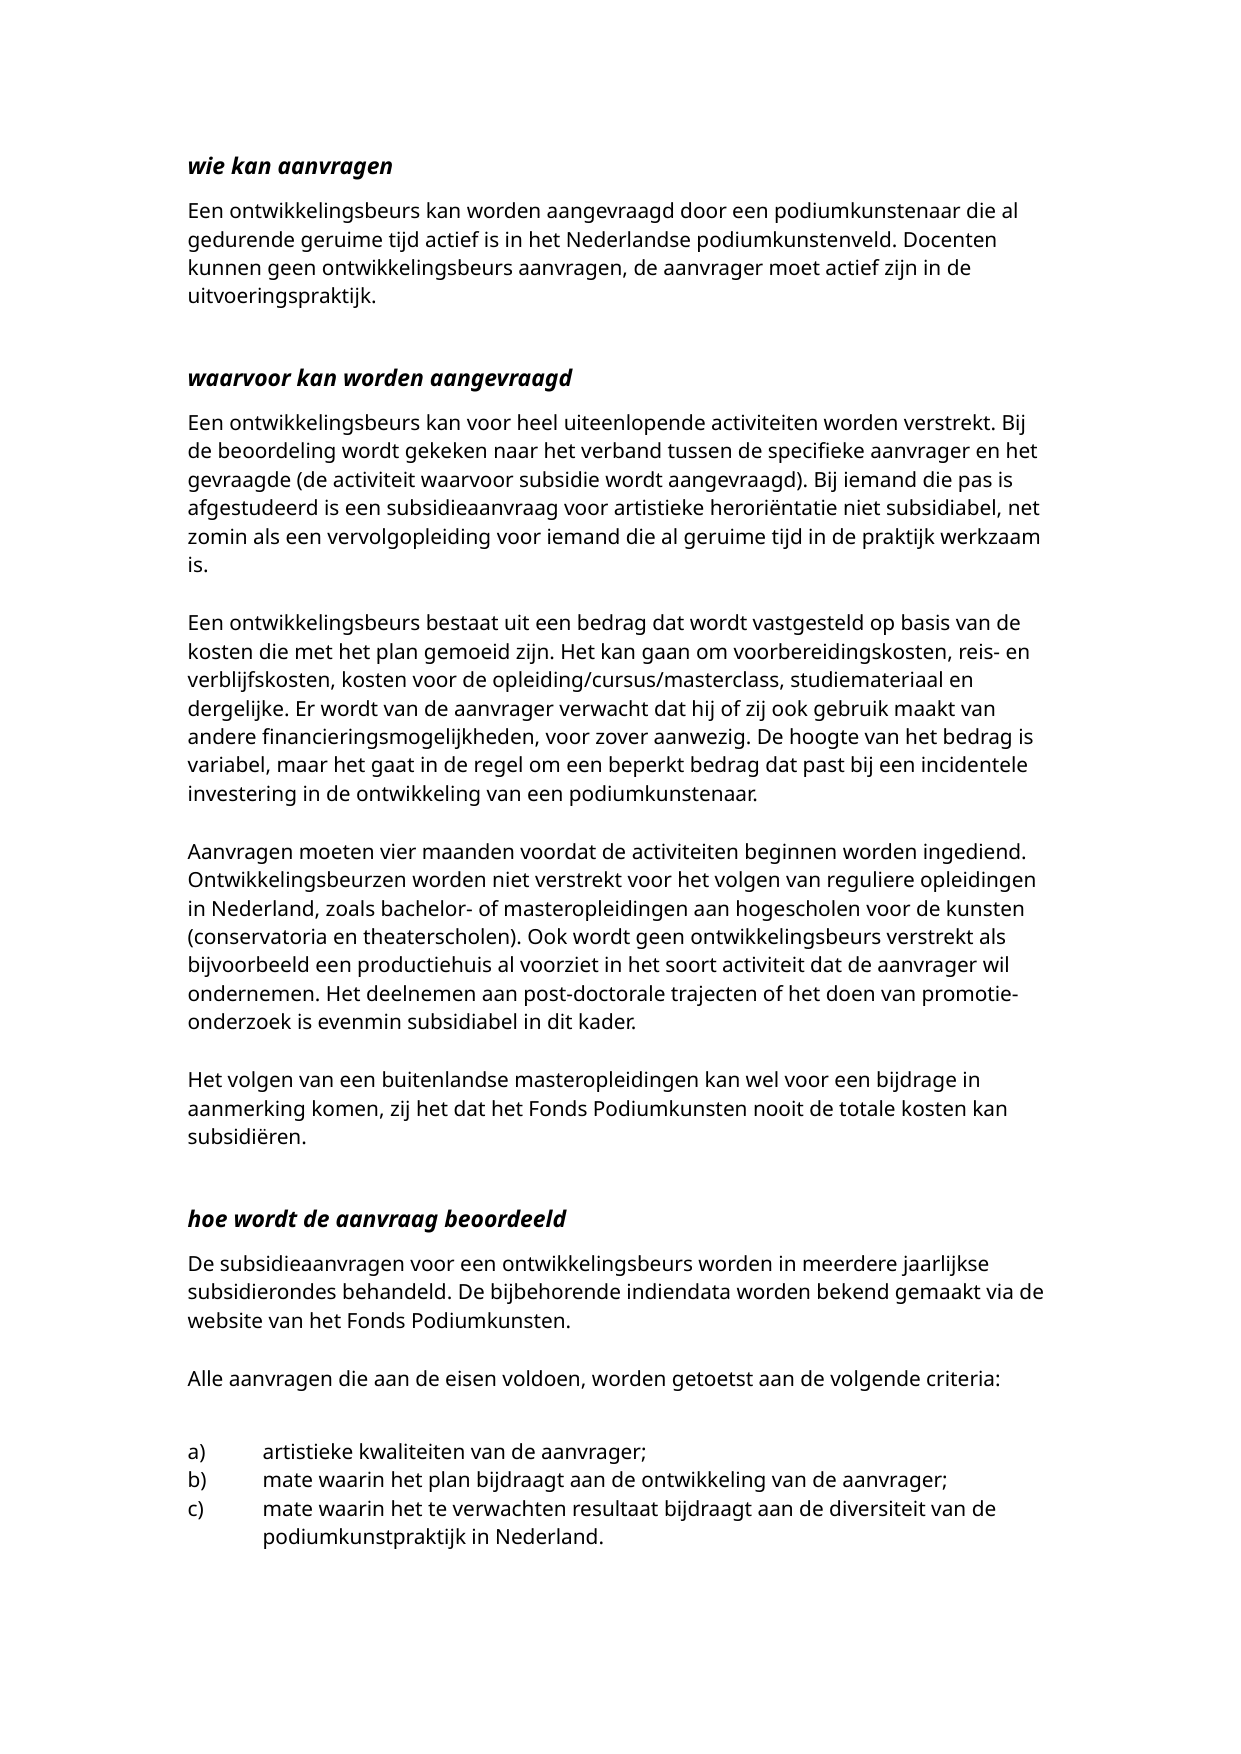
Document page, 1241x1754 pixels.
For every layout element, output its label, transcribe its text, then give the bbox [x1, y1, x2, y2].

text Een ontwikkelingsbeurs kan voor heel uiteenlopende activiteiten worden verstrekt. Bij de beoordeling wordt gekeken naar het verband tussen de specifieke aanvrager en het gevraagde (de activiteit waarvoor subsidie wordt aangevraagd). Bij iemand die pas is afgestudeerd is een subsidieaanvraag voor artistieke heroriëntatie niet subsidiabel, net zomin als een vervolgopleiding voor iemand die al geruime tijd in de praktijk werkzaam is. [187, 408, 1053, 579]
list artistieke kwaliteiten van de aanvrager; [187, 1437, 1053, 1466]
text De subsidieaanvragen voor een ontwikkelingsbeurs worden in meerdere jaarlijkse subsidierondes behandeld. De bijbehorende indiendata worden bekend gemaakt via de website van het Fonds Podiumkunsten. [187, 1249, 1053, 1334]
subtitle wie kan aanvragen [187, 150, 1053, 181]
text Een ontwikkelingsbeurs kan worden aangevraagd door een podiumkunstenaar die al gedurende geruime tijd actief is in het Nederlandse podiumkunstenveld. Docenten kunnen geen ontwikkelingsbeurs aanvragen, de aanvrager moet actief zijn in de uitvoeringspraktijk. [187, 196, 1053, 310]
list mate waarin het plan bijdraagt aan de ontwikkeling van de aanvrager; [187, 1466, 1053, 1494]
text Alle aanvragen die aan de eisen voldoen, worden getoetst aan de volgende criteria: [187, 1364, 1053, 1392]
subtitle hoe wordt de aanvraag beoordeeld [187, 1203, 1053, 1234]
text Het volgen van een buitenlandse masteropleidingen kan wel voor een bijdrage in aanmerking komen, zij het dat het Fonds Podiumkunsten nooit de totale kosten kan subsidiëren. [187, 1065, 1053, 1151]
subtitle waarvoor kan worden aangevraagd [187, 362, 1053, 393]
list mate waarin het te verwachten resultaat bijdraagt aan de diversiteit van de podiumkunstpraktijk in Nederland. [187, 1494, 1053, 1551]
text Een ontwikkelingsbeurs bestaat uit een bedrag dat wordt vastgesteld op basis van de kosten die met het plan gemoeid zijn. Het kan gaan om voorbereidingskosten, reis- en verblijfskosten, kosten voor de opleiding/cursus/masterclass, studiemateriaal en dergelijke. Er wordt van de aanvrager verwacht dat hij of zij ook gebruik maakt van andere financieringsmogelijkheden, voor zover aanwezig. De hoogte van het bedrag is variabel, maar het gaat in de regel om een beperkt bedrag dat past bij een incidentele investering in de ontwikkeling van een podiumkunstenaar. [187, 608, 1053, 807]
text Aanvragen moeten vier maanden voordat de activiteiten beginnen worden ingediend. Ontwikkelingsbeurzen worden niet verstrekt voor het volgen van reguliere opleidingen in Nederland, zoals bachelor- of masteropleidingen aan hogescholen voor de kunsten (conservatoria en theaterscholen). Ook wordt geen ontwikkelingsbeurs verstrekt als bijvoorbeeld een productiehuis al voorziet in het soort activiteit dat de aanvrager wil ondernemen. Het deelnemen aan post-doctorale trajecten of het doen van promotie-onderzoek is evenmin subsidiabel in dit kader. [187, 837, 1053, 1036]
